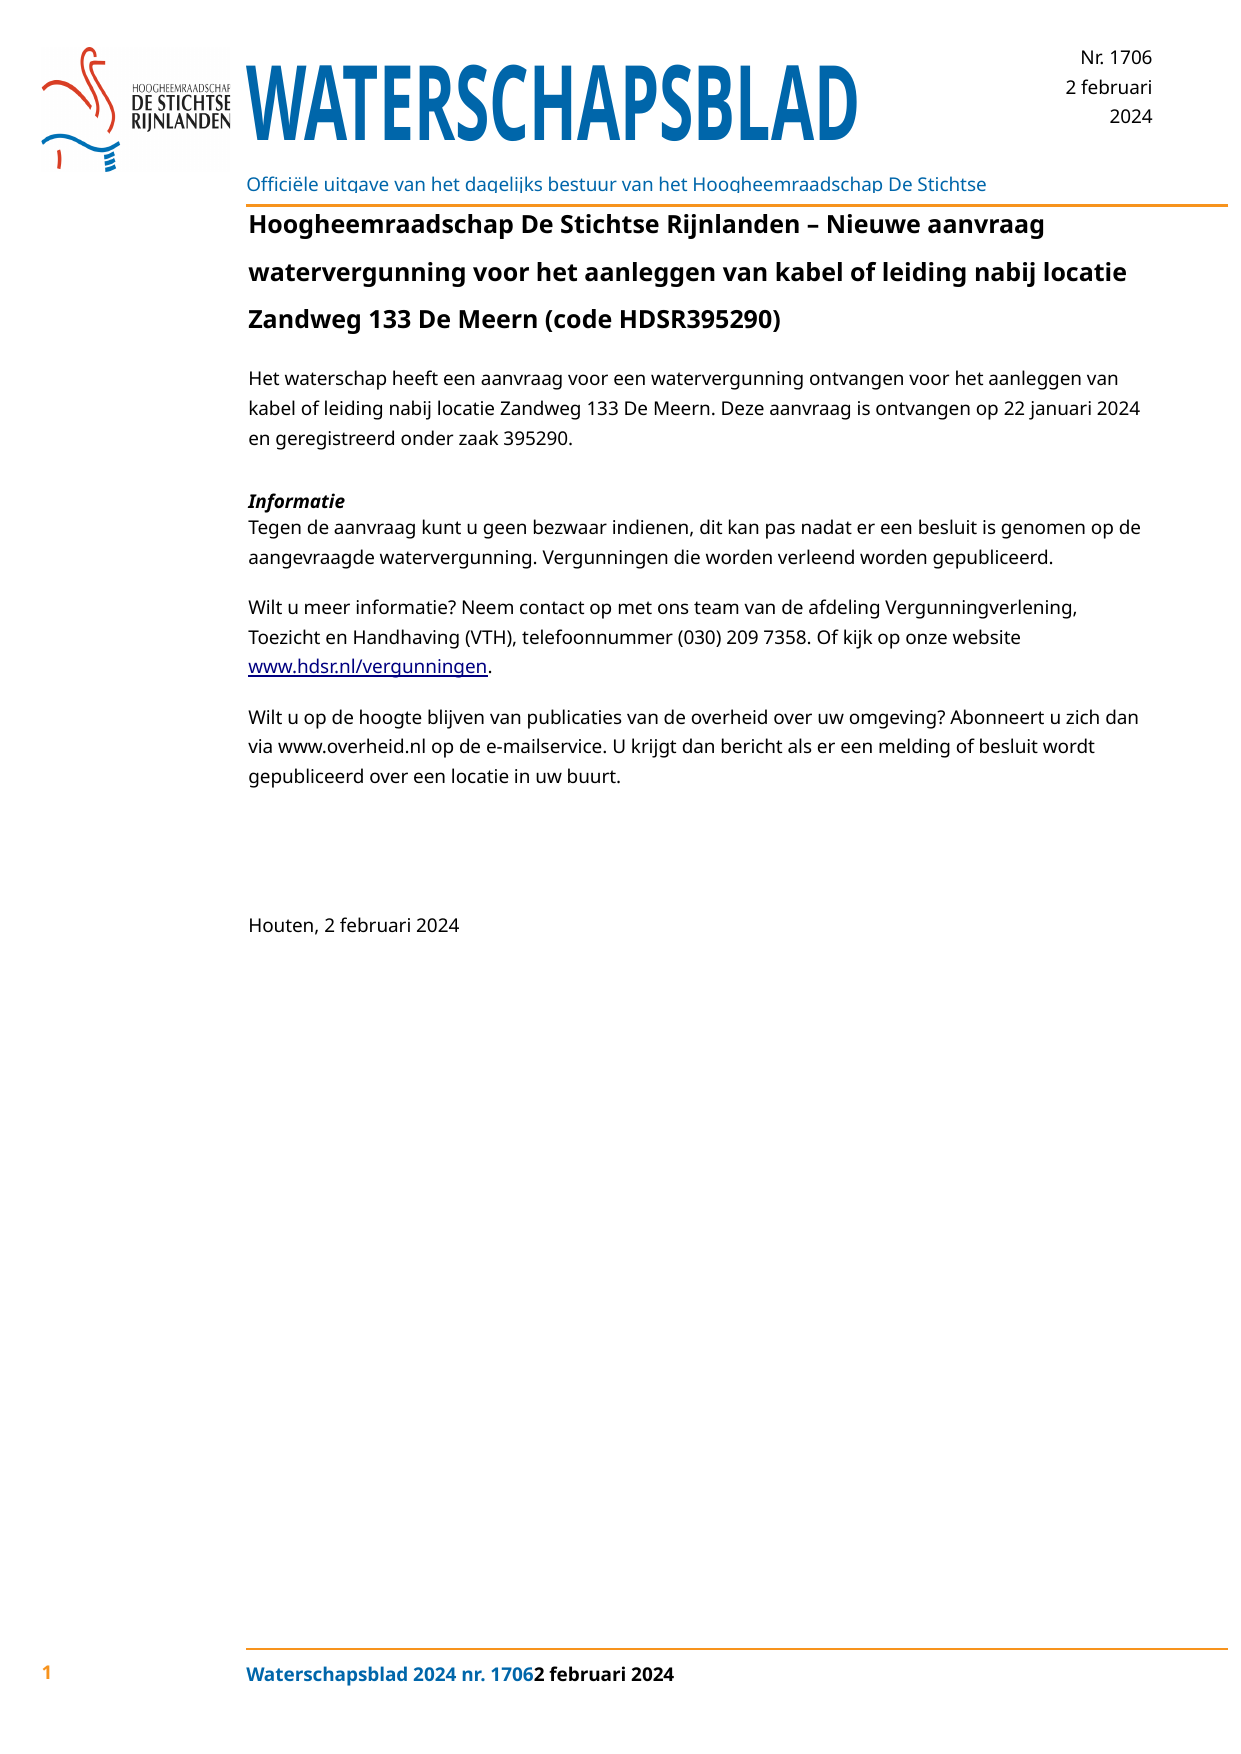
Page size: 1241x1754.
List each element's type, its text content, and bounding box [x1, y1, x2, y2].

picture [41, 47, 231, 172]
text Tegen de aanvraag kunt u geen bezwaar indienen, dit kan pas nadat er een besluit is genomen op de aangevraagde watervergunning. Vergunningen die worden verleend worden gepubliceerd. [248, 514, 1152, 570]
text Hoogheemraadschap De Stichtse Rijnlanden – Nieuwe aanvraag watervergunning voor het aanleggen van kabel of leiding nabij locatie Zandweg 133 De Meern (code HDSR395290) [248, 207, 1152, 336]
text Wilt u op de hoogte blijven van publicaties van de overheid over uw omgeving? Abonneert u zich dan via www.overheid.nl op de e-mailservice. U krijgt dan bericht als er een melding of besluit wordt gepubliceerd over een locatie in uw buurt. [248, 704, 1152, 789]
text Het waterschap heeft een aanvraag voor een watervergunning ontvangen voor het aanleggen van kabel of leiding nabij locatie Zandweg 133 De Meern. Deze aanvraag is ontvangen op 22 januari 2024 en geregistreerd onder zaak 395290. [248, 366, 1152, 450]
text Houten, 2 februari 2024 [248, 912, 1152, 937]
text Wilt u meer informatie? Neem contact op met ons team van de afdeling Vergunningverlening, Toezicht en Handhaving (VTH), telefoonnummer (030) 209 7358. Of kijk op onze website www.hdsr.nl/vergunningen. [248, 594, 1152, 679]
text Informatie [248, 489, 1152, 514]
